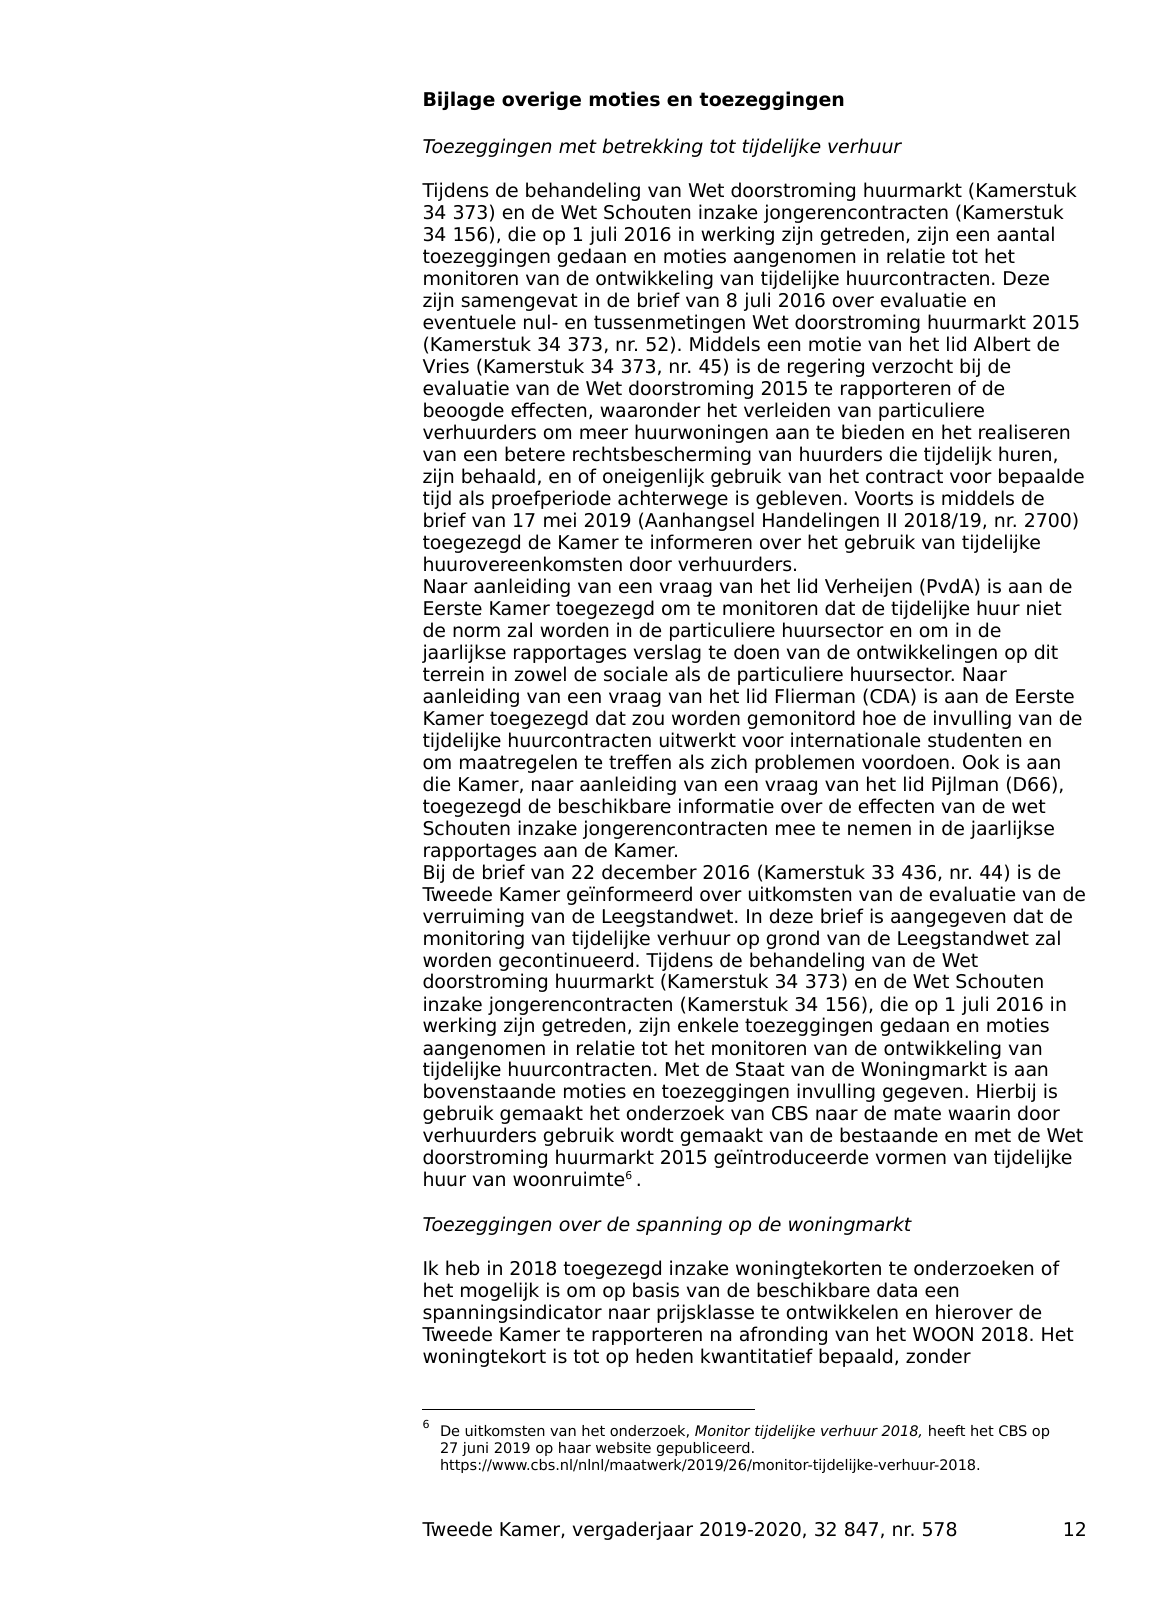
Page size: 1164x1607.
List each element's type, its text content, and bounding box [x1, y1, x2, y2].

subtitle Toezeggingen over de spanning op de woningmarkt [422, 1213, 1087, 1235]
subtitle Bijlage overige moties en toezeggingen [77, 89, 1087, 111]
text Ik heb in 2018 toegezegd inzake woningtekorten te onderzoeken of het mogelijk is om op basis van de beschikbare data een spanningsindicator naar prijsklasse te ontwikkelen en hierover de Tweede Kamer te rapporteren na afronding van het WOON 2018. Het woningtekort is tot op heden kwantitatief bepaald, zonder [422, 1258, 1087, 1367]
subtitle Toezeggingen met betrekking tot tijdelijke verhuur [422, 136, 1087, 158]
text De uitkomsten van het onderzoek, Monitor tijdelijke verhuur 2018, heeft het CBS op 27 juni 2019 op haar website gepubliceerd. https://www.cbs.nl/nlnl/maatwerk/2019/26/monitor-tijdelijke-verhuur-2018. [422, 1418, 1087, 1474]
text Tijdens de behandeling van Wet doorstroming huurmarkt (Kamerstuk 34 373) en de Wet Schouten inzake jongerencontracten (Kamerstuk 34 156), die op 1 juli 2016 in werking zijn getreden, zijn een aantal toezeggingen gedaan en moties aangenomen in relatie tot het monitoren van de ontwikkeling van tijdelijke huurcontracten. Deze zijn samengevat in de brief van 8 juli 2016 over evaluatie en eventuele nul- en tussenmetingen Wet doorstroming huurmarkt 2015 (Kamerstuk 34 373, nr. 52). Middels een motie van het lid Albert de Vries (Kamerstuk 34 373, nr. 45) is de regering verzocht bij de evaluatie van de Wet doorstroming 2015 te rapporteren of de beoogde effecten, waaronder het verleiden van particuliere verhuurders om meer huurwoningen aan te bieden en het realiseren van een betere rechtsbescherming van huurders die tijdelijk huren, zijn behaald, en of oneigenlijk gebruik van het contract voor bepaalde tijd als proefperiode achterwege is gebleven. Voorts is middels de brief van 17 mei 2019 (Aanhangsel Handelingen II 2018/19, nr. 2700) toegezegd de Kamer te informeren over het gebruik van tijdelijke huurovereenkomsten door verhuurders. [422, 180, 1087, 576]
text Bij de brief van 22 december 2016 (Kamerstuk 33 436, nr. 44) is de Tweede Kamer geïnformeerd over uitkomsten van de evaluatie van de verruiming van de Leegstandwet. In deze brief is aangegeven dat de monitoring van tijdelijke verhuur op grond van de Leegstandwet zal worden gecontinueerd. Tijdens de behandeling van de Wet doorstroming huurmarkt (Kamerstuk 34 373) en de Wet Schouten inzake jongerencontracten (Kamerstuk 34 156), die op 1 juli 2016 in werking zijn getreden, zijn enkele toezeggingen gedaan en moties aangenomen in relatie tot het monitoren van de ontwikkeling van tijdelijke huurcontracten. Met de Staat van de Woningmarkt is aan bovenstaande moties en toezeggingen invulling gegeven. Hierbij is gebruik gemaakt het onderzoek van CBS naar de mate waarin door verhuurders gebruik wordt gemaakt van de bestaande en met de Wet doorstroming huurmarkt 2015 geïntroduceerde vormen van tijdelijke huur van woonruimte. [422, 862, 1087, 1191]
text Naar aanleiding van een vraag van het lid Verheijen (PvdA) is aan de Eerste Kamer toegezegd om te monitoren dat de tijdelijke huur niet de norm zal worden in de particuliere huursector en om in de jaarlijkse rapportages verslag te doen van de ontwikkelingen op dit terrein in zowel de sociale als de particuliere huursector. Naar aanleiding van een vraag van het lid Flierman (CDA) is aan de Eerste Kamer toegezegd dat zou worden gemonitord hoe de invulling van de tijdelijke huurcontracten uitwerkt voor internationale studenten en om maatregelen te treffen als zich problemen voordoen. Ook is aan die Kamer, naar aanleiding van een vraag van het lid Pijlman (D66), toegezegd de beschikbare informatie over de effecten van de wet Schouten inzake jongerencontracten mee te nemen in de jaarlijkse rapportages aan de Kamer. [422, 576, 1087, 862]
